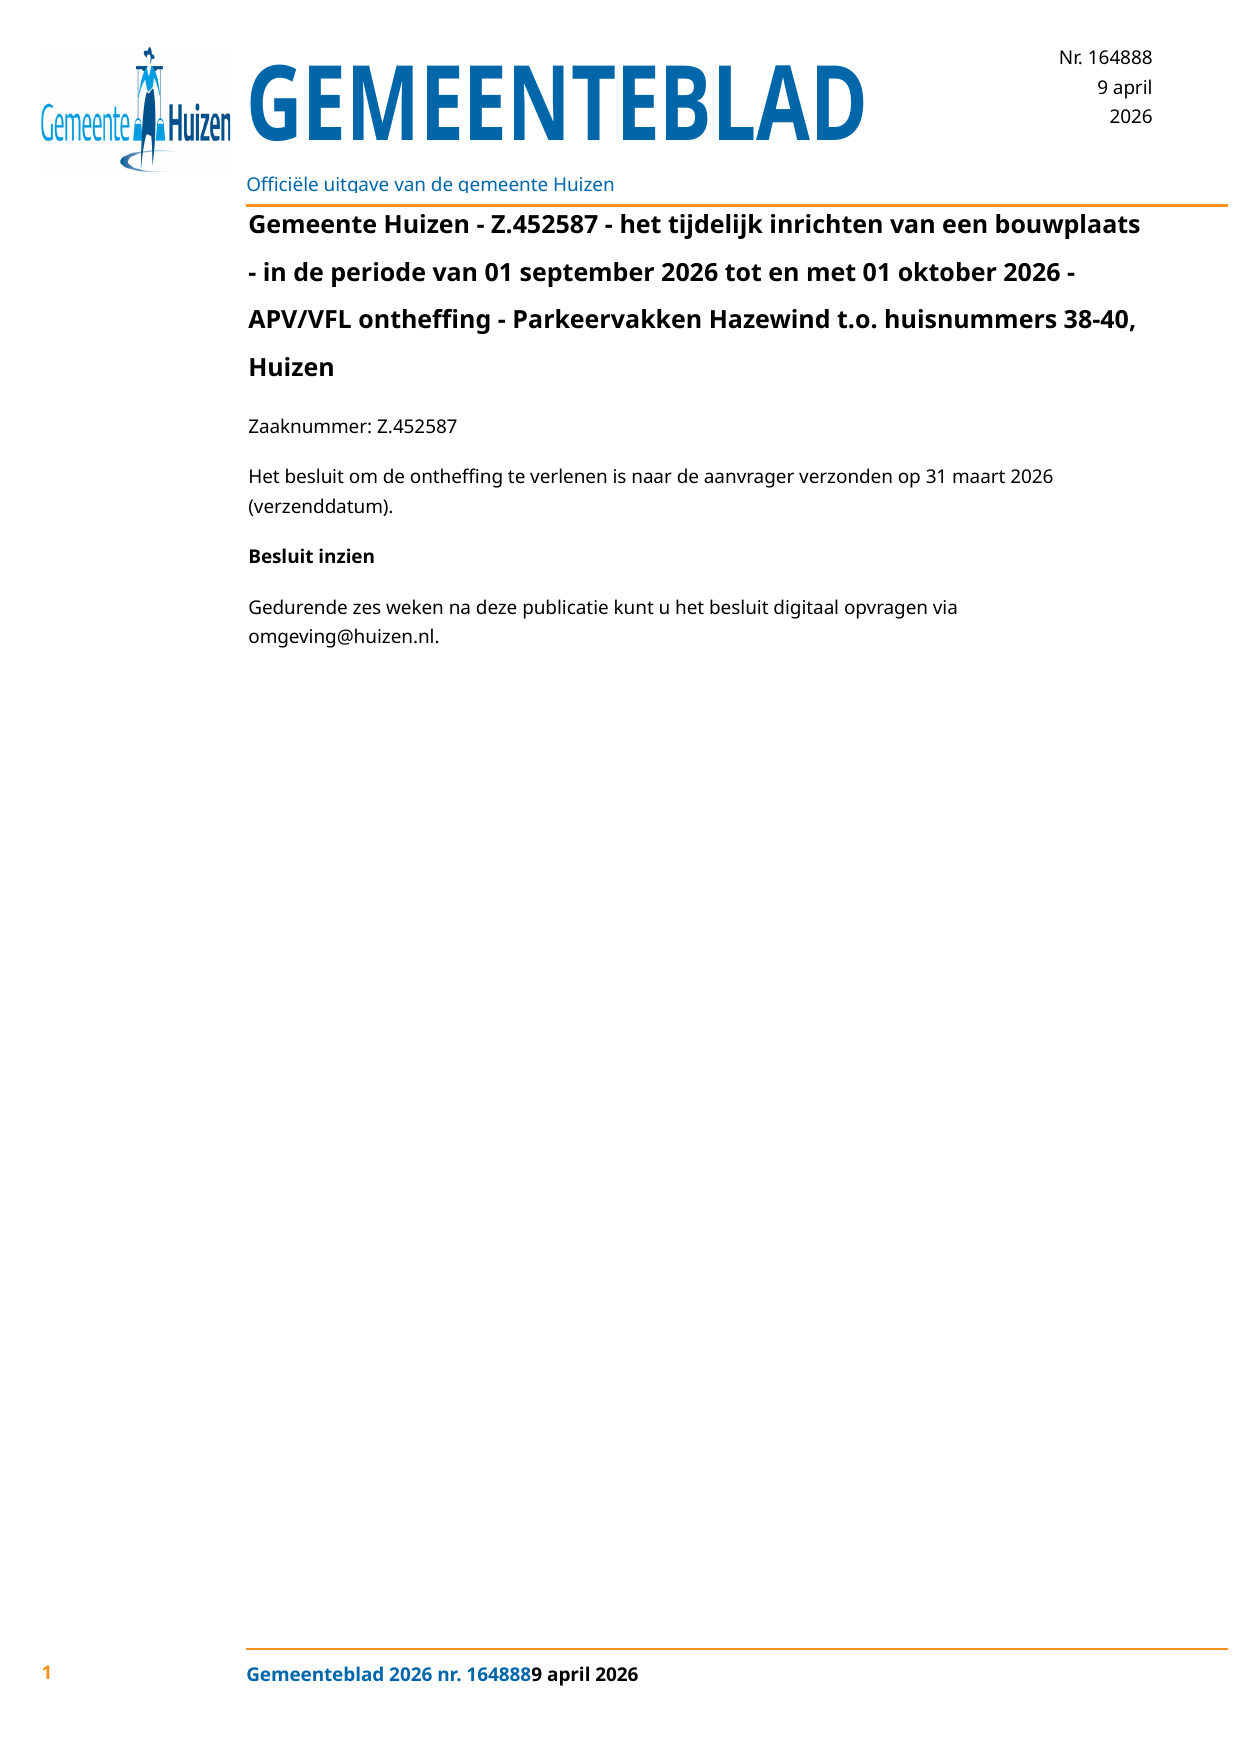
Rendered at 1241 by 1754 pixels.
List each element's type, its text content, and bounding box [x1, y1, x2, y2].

text Het besluit om de ontheffing te verlenen is naar de aanvrager verzonden op 31 maart 2026 (verzenddatum). [248, 463, 1152, 519]
text Zaaknummer: Z.452587 [248, 413, 1152, 439]
text Gedurende zes weken na deze publicatie kunt u het besluit digitaal opvragen via omgeving@huizen.nl. [248, 594, 1152, 649]
text Besluit inzien [248, 543, 1152, 569]
text Gemeente Huizen - Z.452587 - het tijdelijk inrichten van een bouwplaats - in de periode van 01 september 2026 tot en met 01 oktober 2026 - APV/VFL ontheffing - Parkeervakken Hazewind t.o. huisnummers 38-40, Huizen [248, 207, 1152, 384]
picture [41, 47, 231, 172]
